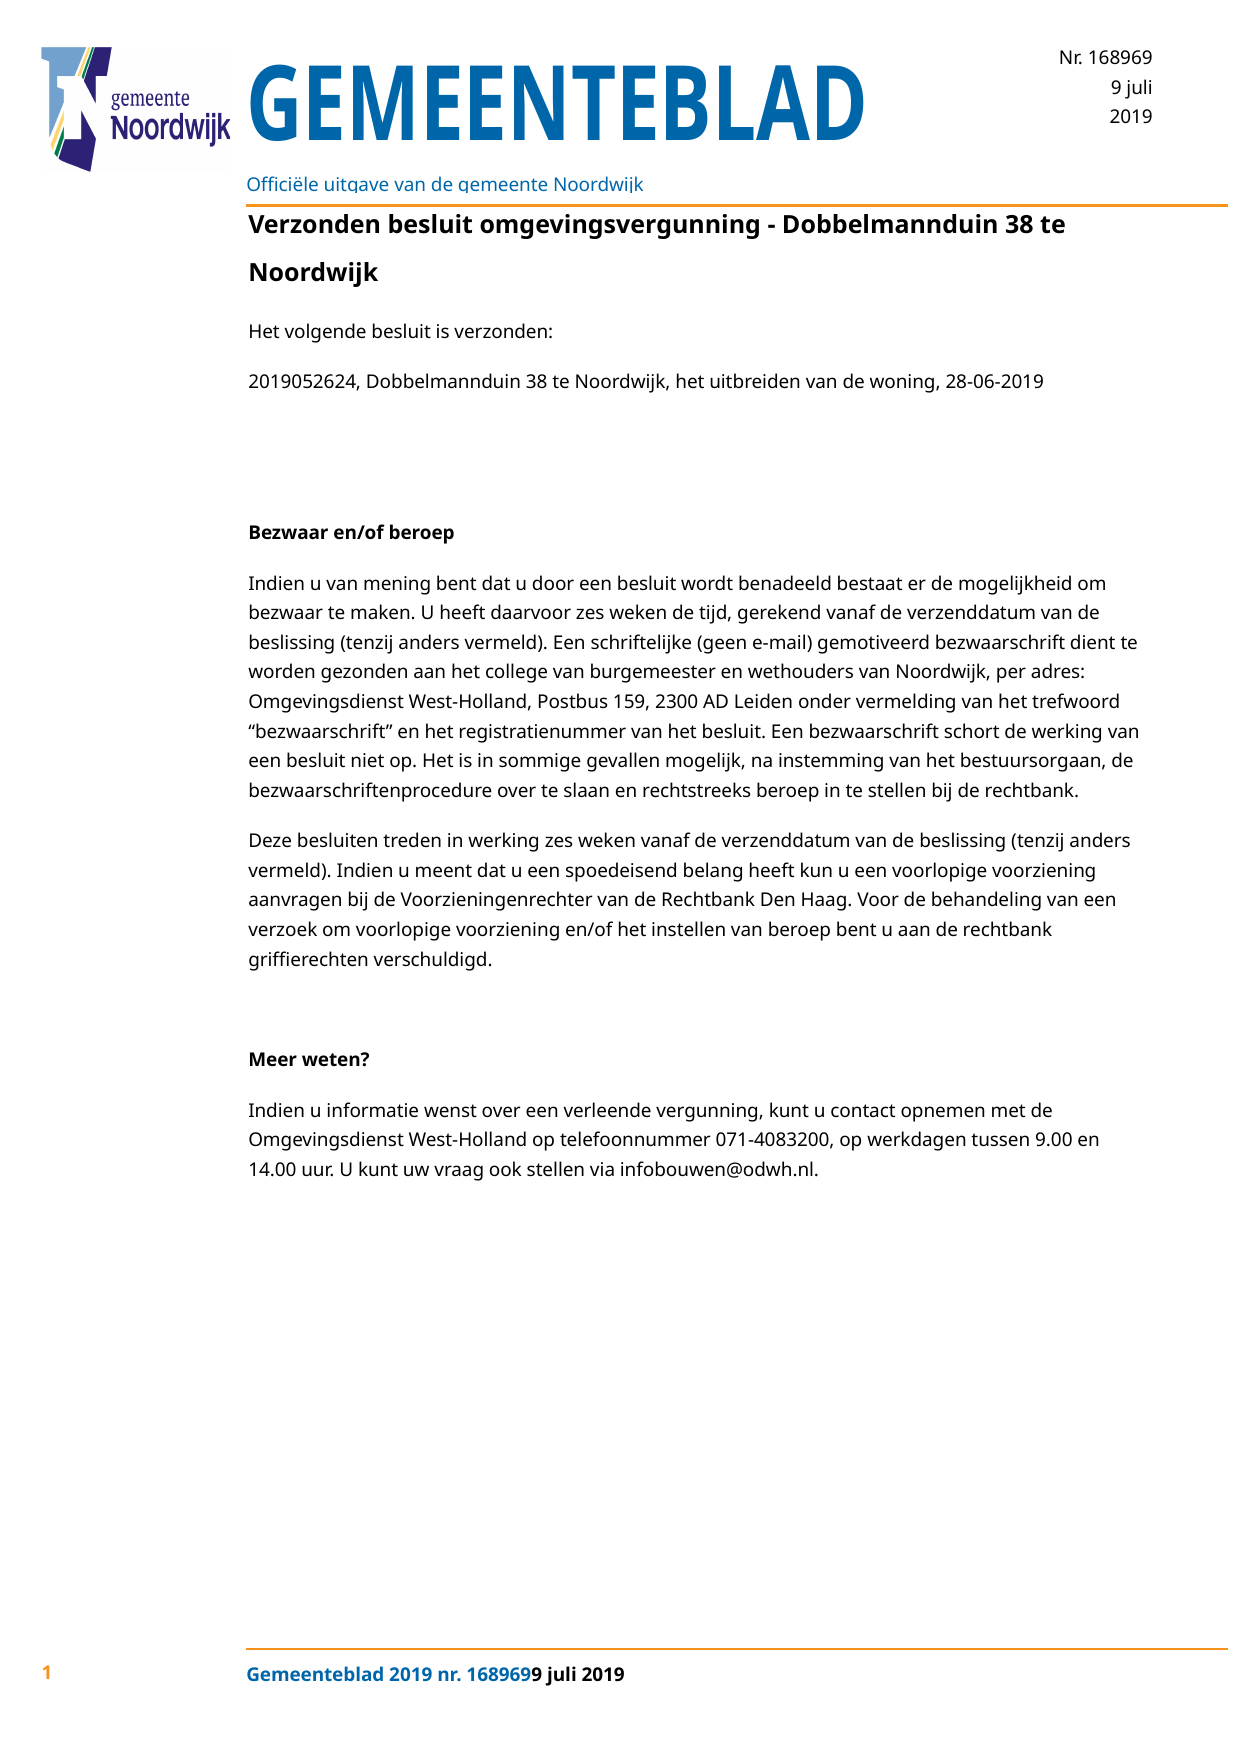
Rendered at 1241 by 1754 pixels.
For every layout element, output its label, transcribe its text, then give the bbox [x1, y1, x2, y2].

picture [41, 47, 231, 172]
text Deze besluiten treden in werking zes weken vanaf de verzenddatum van de beslissing (tenzij anders vermeld). Indien u meent dat u een spoedeisend belang heeft kun u een voorlopige voorziening aanvragen bij de Voorzieningenrechter van de Rechtbank Den Haag. Voor de behandeling van een verzoek om voorlopige voorziening en/of het instellen van beroep bent u aan de rechtbank griffierechten verschuldigd. [248, 827, 1152, 972]
text Indien u van mening bent dat u door een besluit wordt benadeeld bestaat er de mogelijkheid om bezwaar te maken. U heeft daarvoor zes weken de tijd, gerekend vanaf de verzenddatum van de beslissing (tenzij anders vermeld). Een schriftelijke (geen e-mail) gemotiveerd bezwaarschrift dient te worden gezonden aan het college van burgemeester en wethouders van Noordwijk, per adres: Omgevingsdienst West-Holland, Postbus 159, 2300 AD Leiden onder vermelding van het trefwoord “bezwaarschrift” en het registratienummer van het besluit. Een bezwaarschrift schort de werking van een besluit niet op. Het is in sommige gevallen mogelijk, na instemming van het bestuursorgaan, de bezwaarschriftenprocedure over te slaan en rechtstreeks beroep in te stellen bij de rechtbank. [248, 570, 1152, 803]
text Indien u informatie wenst over een verleende vergunning, kunt u contact opnemen met de Omgevingsdienst West-Holland op telefoonnummer 071-4083200, op werkdagen tussen 9.00 en 14.00 uur. U kunt uw vraag ook stellen via infobouwen@odwh.nl. [248, 1097, 1152, 1182]
text 2019052624, Dobbelmannduin 38 te Noordwijk, het uitbreiden van de woning, 28-06-2019 [248, 368, 1152, 394]
text Verzonden besluit omgevingsvergunning - Dobbelmannduin 38 te Noordwijk [248, 207, 1152, 288]
text Bezwaar en/of beroep [248, 519, 1152, 545]
text Meer weten? [248, 1047, 1152, 1072]
text Het volgende besluit is verzonden: [248, 318, 1152, 344]
